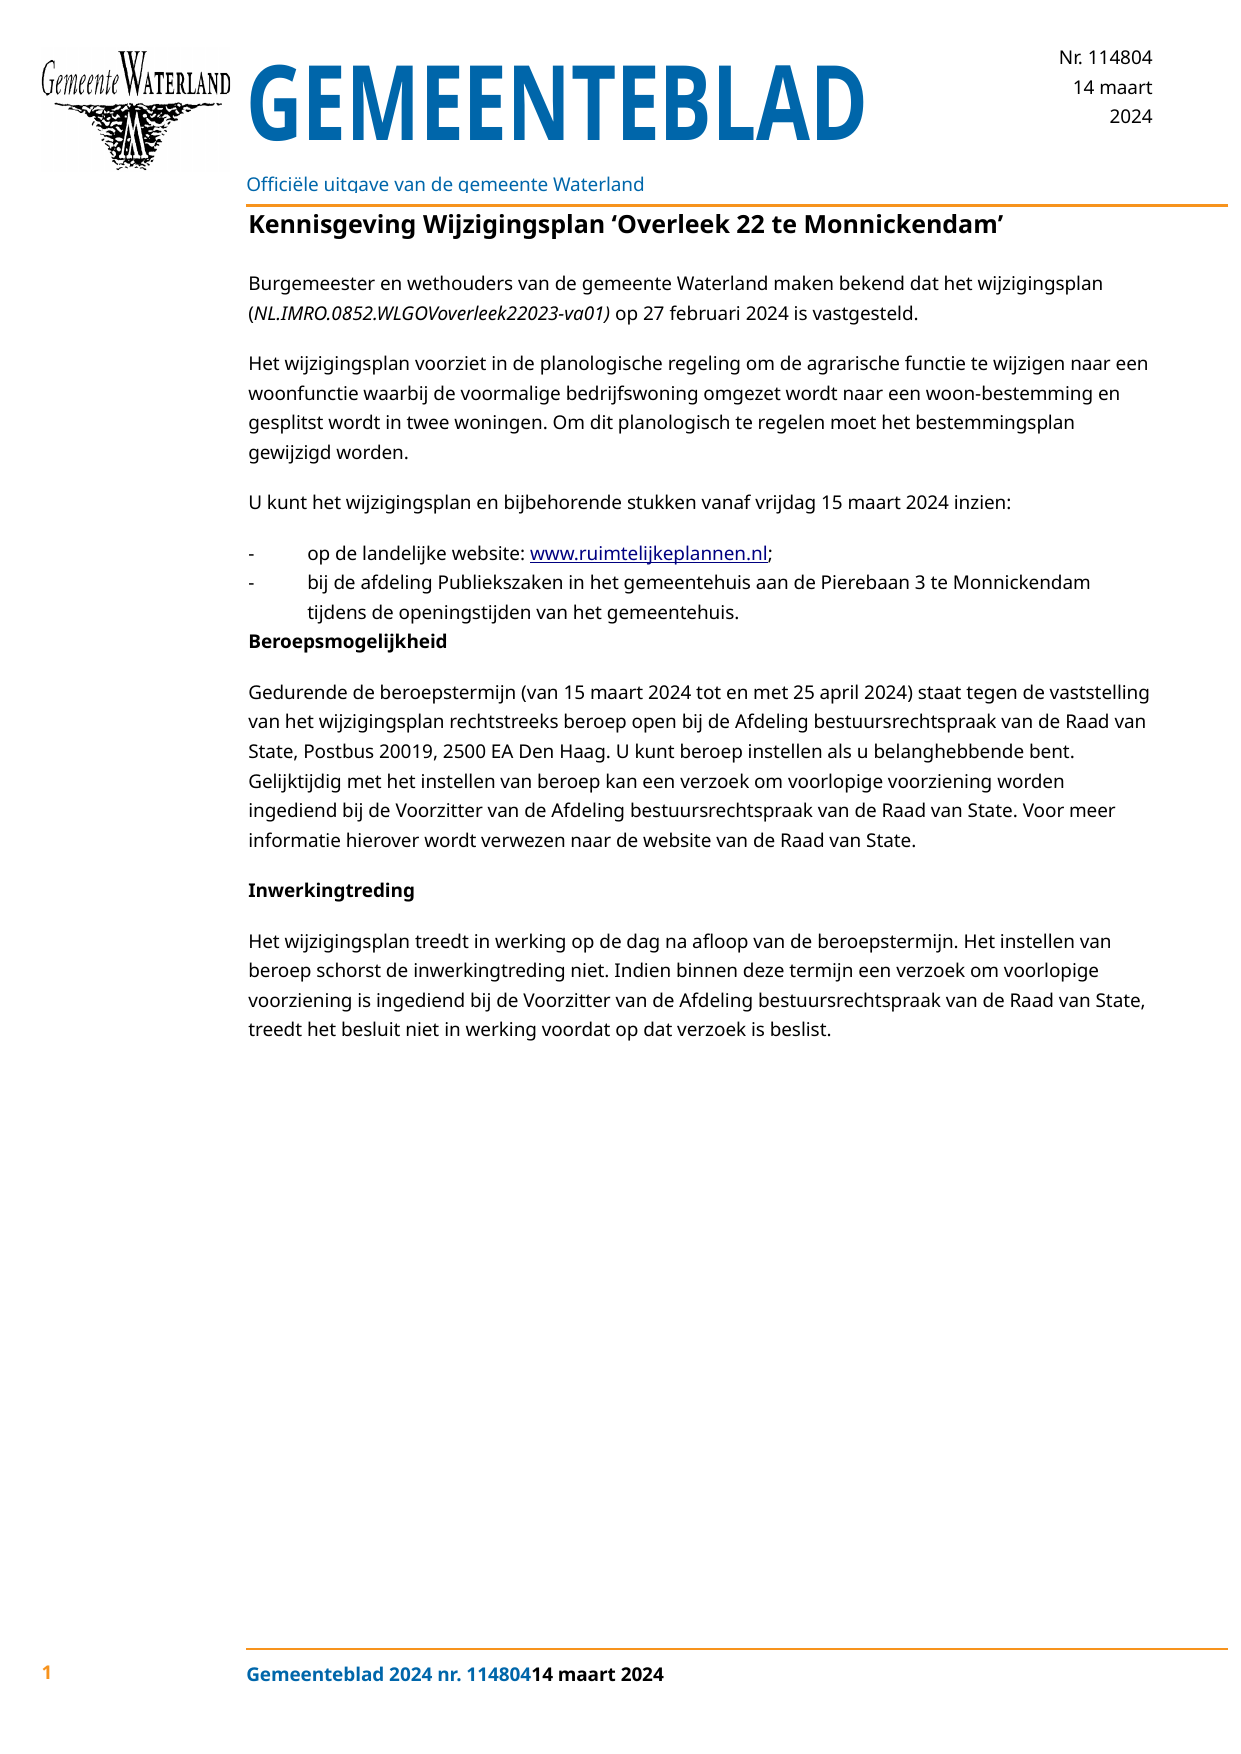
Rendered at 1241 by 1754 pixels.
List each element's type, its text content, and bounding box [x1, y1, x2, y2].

list op de landelijke website: www.ruimtelijkeplannen.nl; [248, 540, 1152, 566]
text Beroepsmogelijkheid [248, 629, 1152, 654]
text Het wijzigingsplan voorziet in de planologische regeling om de agrarische functie te wijzigen naar een woonfunctie waarbij de voormalige bedrijfswoning omgezet wordt naar een woon-bestemming en gesplitst wordt in twee woningen. Om dit planologisch te regelen moet het bestemmingsplan gewijzigd worden. [248, 350, 1152, 465]
text Burgemeester en wethouders van de gemeente Waterland maken bekend dat het wijzigingsplan (NL.IMRO.0852.WLGOVoverleek22023-va01) op 27 februari 2024 is vastgesteld. [248, 270, 1152, 326]
text Gedurende de beroepstermijn (van 15 maart 2024 tot en met 25 april 2024) staat tegen de vaststelling van het wijzigingsplan rechtstreeks beroep open bij de Afdeling bestuursrechtspraak van de Raad van State, Postbus 20019, 2500 EA Den Haag. U kunt beroep instellen als u belanghebbende bent. Gelijktijdig met het instellen van beroep kan een verzoek om voorlopige voorziening worden ingediend bij de Voorzitter van de Afdeling bestuursrechtspraak van de Raad van State. Voor meer informatie hierover wordt verwezen naar de website van de Raad van State. [248, 679, 1152, 853]
list bij de afdeling Publiekszaken in het gemeentehuis aan de Pierebaan 3 te Monnickendam tijdens de openingstijden van het gemeentehuis. [248, 569, 1152, 625]
picture [41, 47, 231, 172]
text U kunt het wijzigingsplan en bijbehorende stukken vanaf vrijdag 15 maart 2024 inzien: [248, 489, 1152, 515]
text Inwerkingtreding [248, 877, 1152, 903]
text Kennisgeving Wijzigingsplan ‘Overleek 22 te Monnickendam’ [248, 207, 1152, 241]
text Het wijzigingsplan treedt in werking op de dag na afloop van de beroepstermijn. Het instellen van beroep schorst de inwerkingtreding niet. Indien binnen deze termijn een verzoek om voorlopige voorziening is ingediend bij de Voorzitter van de Afdeling bestuursrechtspraak van de Raad van State, treedt het besluit niet in werking voordat op dat verzoek is beslist. [248, 928, 1152, 1042]
